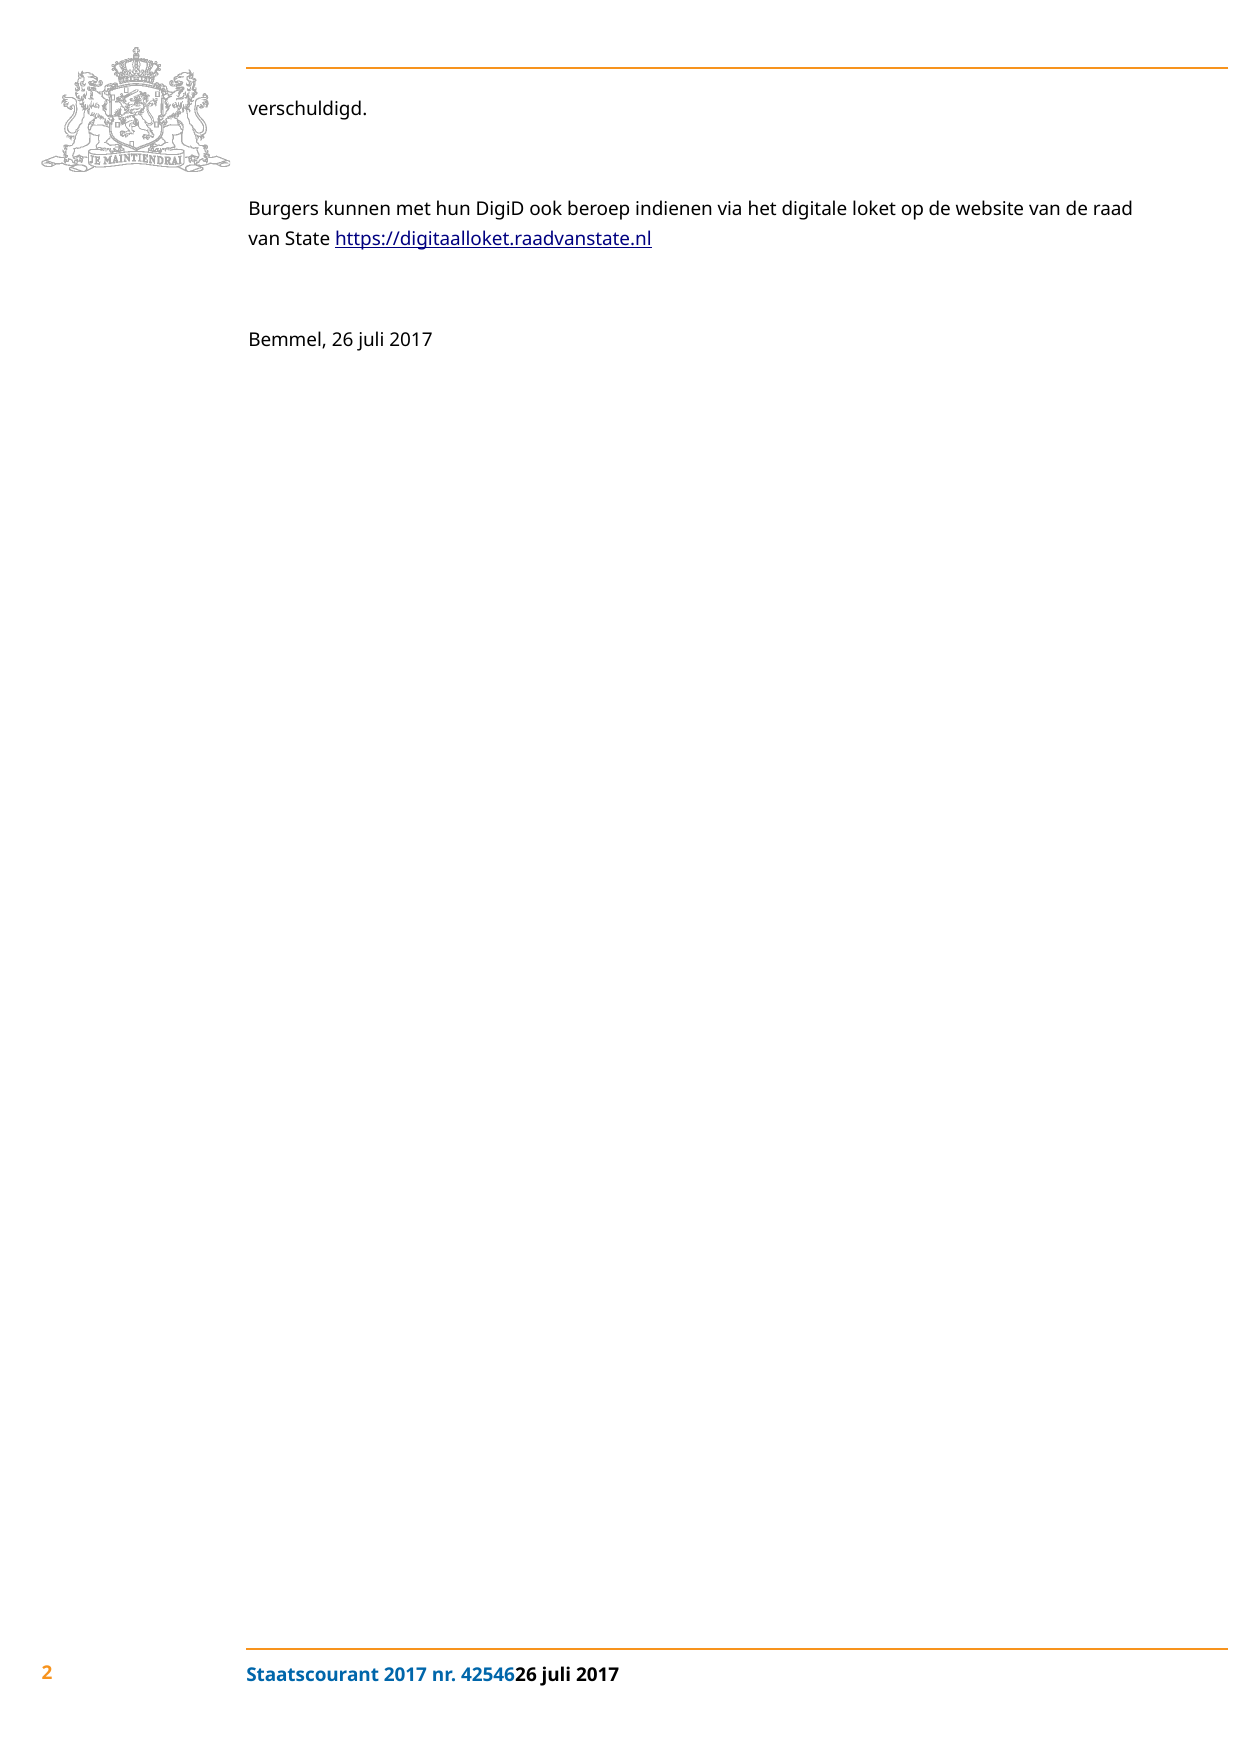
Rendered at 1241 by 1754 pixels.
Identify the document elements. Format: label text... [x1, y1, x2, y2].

text Bemmel, 26 juli 2017 [248, 326, 1152, 352]
text Burgers kunnen met hun DigiD ook beroep indienen via het digitale loket op de website van de raad van State https://digitaalloket.raadvanstate.nl [248, 196, 1152, 251]
text verschuldigd. [248, 95, 1152, 121]
picture [41, 47, 231, 172]
